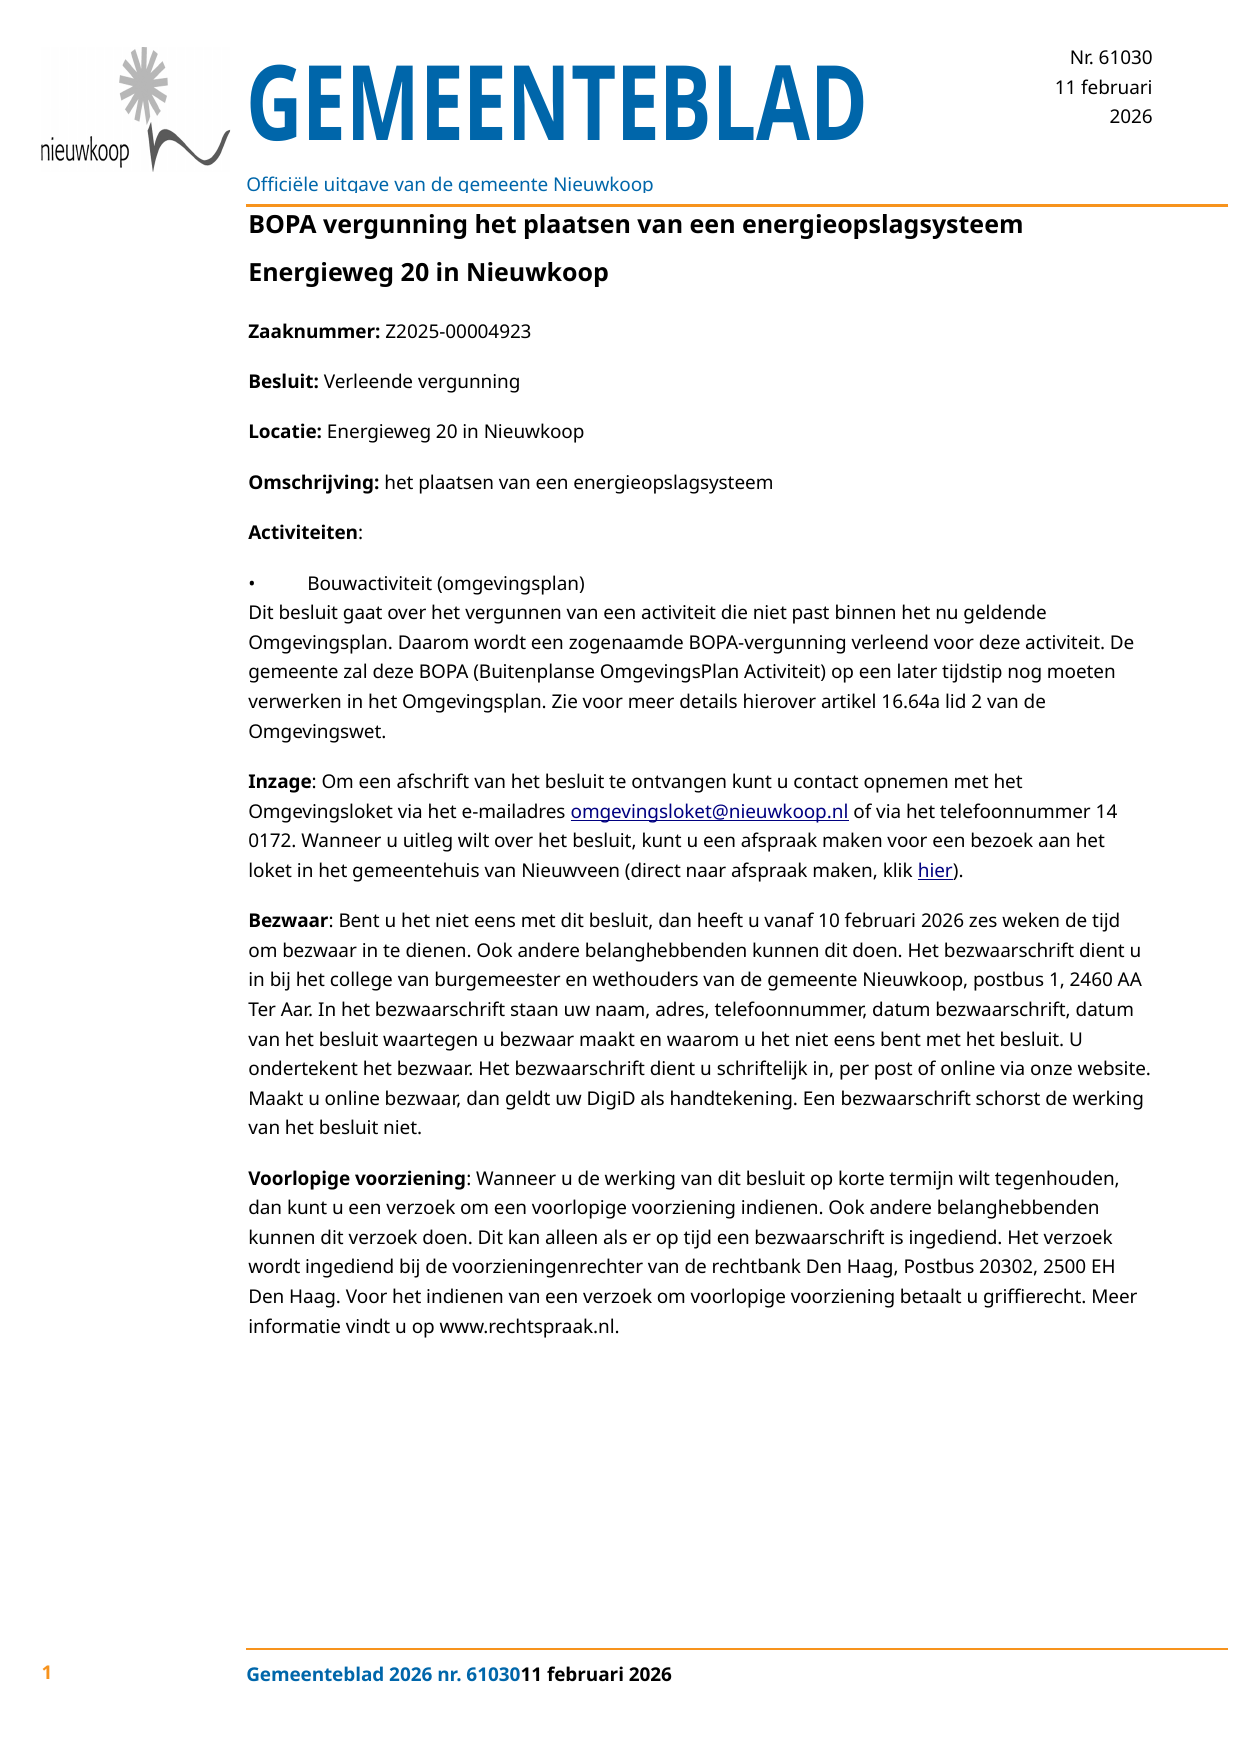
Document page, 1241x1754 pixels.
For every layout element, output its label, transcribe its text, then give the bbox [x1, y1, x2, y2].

text Inzage: Om een afschrift van het besluit te ontvangen kunt u contact opnemen met het Omgevingsloket via het e-mailadres omgevingsloket@nieuwkoop.nl of via het telefoonnummer 14 0172. Wanneer u uitleg wilt over het besluit, kunt u een afspraak maken voor een bezoek aan het loket in het gemeentehuis van Nieuwveen (direct naar afspraak maken, klik hier). [248, 768, 1152, 883]
text Omschrijving: het plaatsen van een energieopslagsysteem [248, 469, 1152, 495]
text Voorlopige voorziening: Wanneer u de werking van dit besluit op korte termijn wilt tegenhouden, dan kunt u een verzoek om een voorlopige voorziening indienen. Ook andere belanghebbenden kunnen dit verzoek doen. Dit kan alleen als er op tijd een bezwaarschrift is ingediend. Het verzoek wordt ingediend bij de voorzieningenrechter van de rechtbank Den Haag, Postbus 20302, 2500 EH Den Haag. Voor het indienen van een verzoek om voorlopige voorziening betaalt u griffierecht. Meer informatie vindt u op www.rechtspraak.nl. [248, 1165, 1152, 1339]
text Zaaknummer: Z2025-00004923 [248, 318, 1152, 344]
text Bezwaar: Bent u het niet eens met dit besluit, dan heeft u vanaf 10 februari 2026 zes weken de tijd om bezwaar in te dienen. Ook andere belanghebbenden kunnen dit doen. Het bezwaarschrift dient u in bij het college van burgemeester en wethouders van de gemeente Nieuwkoop, postbus 1, 2460 AA Ter Aar. In het bezwaarschrift staan uw naam, adres, telefoonnummer, datum bezwaarschrift, datum van het besluit waartegen u bezwaar maakt en waarom u het niet eens bent met het besluit. U ondertekent het bezwaar. Het bezwaarschrift dient u schriftelijk in, per post of online via onze website. Maakt u online bezwaar, dan geldt uw DigiD als handtekening. Een bezwaarschrift schorst de werking van het besluit niet. [248, 907, 1152, 1140]
text Activiteiten: [248, 519, 1152, 545]
text Locatie: Energieweg 20 in Nieuwkoop [248, 419, 1152, 444]
text Dit besluit gaat over het vergunnen van een activiteit die niet past binnen het nu geldende Omgevingsplan. Daarom wordt een zogenaamde BOPA-vergunning verleend voor deze activiteit. De gemeente zal deze BOPA (Buitenplanse OmgevingsPlan Activiteit) op een later tijdstip nog moeten verwerken in het Omgevingsplan. Zie voor meer details hierover artikel 16.64a lid 2 van de Omgevingswet. [248, 599, 1152, 744]
list Bouwactiviteit (omgevingsplan) [248, 570, 1152, 596]
text Besluit: Verleende vergunning [248, 368, 1152, 394]
picture [41, 47, 231, 172]
text BOPA vergunning het plaatsen van een energieopslagsysteem Energieweg 20 in Nieuwkoop [248, 207, 1152, 288]
